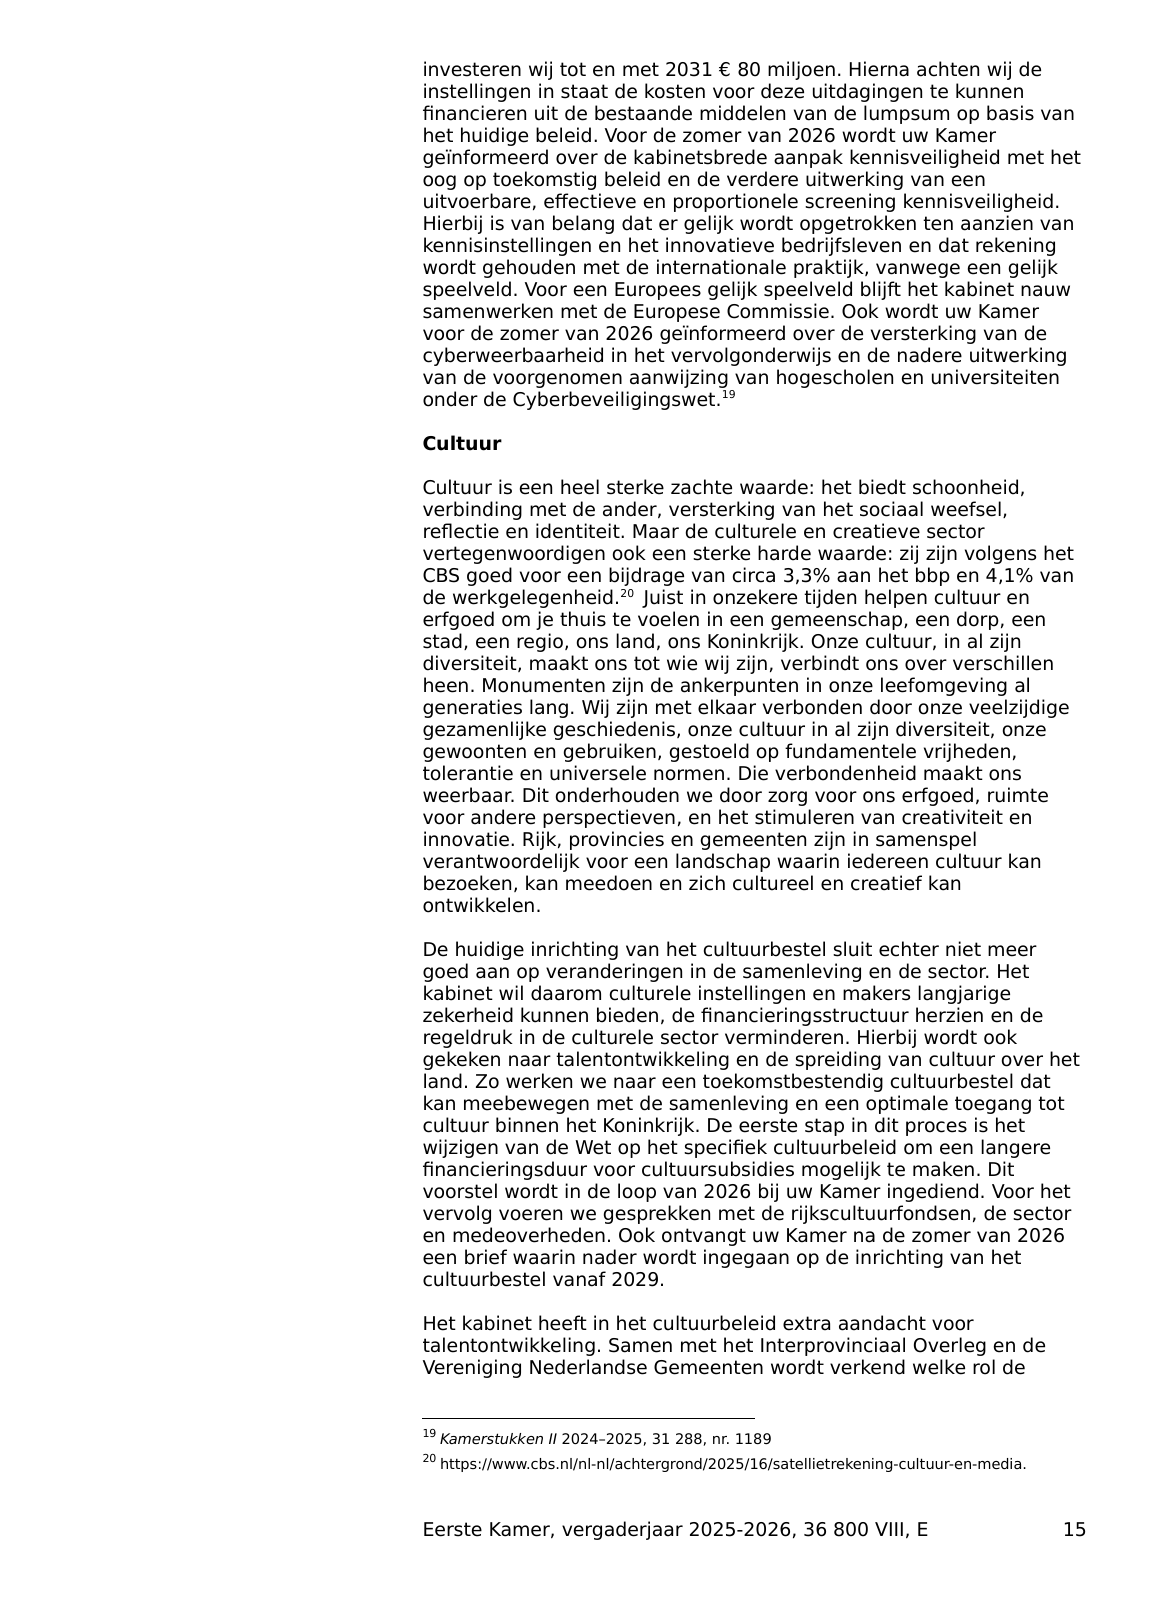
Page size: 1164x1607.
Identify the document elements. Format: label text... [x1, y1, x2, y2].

text Kamerstukken II 2024–2025, 31 288, nr. 1189 [422, 1427, 1087, 1449]
subtitle Cultuur [422, 433, 1087, 455]
text Het kabinet heeft in het cultuurbeleid extra aandacht voor talentontwikkeling. Samen met het Interprovinciaal Overleg en de Vereniging Nederlandse Gemeenten wordt verkend welke rol de [422, 1313, 1087, 1379]
text Cultuur is een heel sterke zachte waarde: het biedt schoonheid, verbinding met de ander, versterking van het sociaal weefsel, reflectie en identiteit. Maar de culturele en creatieve sector vertegenwoordigen ook een sterke harde waarde: zij zijn volgens het CBS goed voor een bijdrage van circa 3,3% aan het bbp en 4,1% van de werkgelegenheid. Juist in onzekere tijden helpen cultuur en erfgoed om je thuis te voelen in een gemeenschap, een dorp, een stad, een regio, ons land, ons Koninkrijk. Onze cultuur, in al zijn diversiteit, maakt ons tot wie wij zijn, verbindt ons over verschillen heen. Monumenten zijn de ankerpunten in onze leefomgeving al generaties lang. Wij zijn met elkaar verbonden door onze veelzijdige gezamenlijke geschiedenis, onze cultuur in al zijn diversiteit, onze gewoonten en gebruiken, gestoeld op fundamentele vrijheden, tolerantie en universele normen. Die verbondenheid maakt ons weerbaar. Dit onderhouden we door zorg voor ons erfgoed, ruimte voor andere perspectieven, en het stimuleren van creativiteit en innovatie. Rijk, provincies en gemeenten zijn in samenspel verantwoordelijk voor een landschap waarin iedereen cultuur kan bezoeken, kan meedoen en zich cultureel en creatief kan ontwikkelen. [422, 477, 1087, 917]
text De huidige inrichting van het cultuurbestel sluit echter niet meer goed aan op veranderingen in de samenleving en de sector. Het kabinet wil daarom culturele instellingen en makers langjarige zekerheid kunnen bieden, de financieringsstructuur herzien en de regeldruk in de culturele sector verminderen. Hierbij wordt ook gekeken naar talentontwikkeling en de spreiding van cultuur over het land. Zo werken we naar een toekomstbestendig cultuurbestel dat kan meebewegen met de samenleving en een optimale toegang tot cultuur binnen het Koninkrijk. De eerste stap in dit proces is het wijzigen van de Wet op het specifiek cultuurbeleid om een langere financieringsduur voor cultuursubsidies mogelijk te maken. Dit voorstel wordt in de loop van 2026 bij uw Kamer ingediend. Voor het vervolg voeren we gesprekken met de rijkscultuurfondsen, de sector en medeoverheden. Ook ontvangt uw Kamer na de zomer van 2026 een brief waarin nader wordt ingegaan op de inrichting van het cultuurbestel vanaf 2029. [422, 939, 1087, 1291]
text investeren wij tot en met 2031 € 80 miljoen. Hierna achten wij de instellingen in staat de kosten voor deze uitdagingen te kunnen financieren uit de bestaande middelen van de lumpsum op basis van het huidige beleid. Voor de zomer van 2026 wordt uw Kamer geïnformeerd over de kabinetsbrede aanpak kennisveiligheid met het oog op toekomstig beleid en de verdere uitwerking van een uitvoerbare, effectieve en proportionele screening kennisveiligheid. Hierbij is van belang dat er gelijk wordt opgetrokken ten aanzien van kennisinstellingen en het innovatieve bedrijfsleven en dat rekening wordt gehouden met de internationale praktijk, vanwege een gelijk speelveld. Voor een Europees gelijk speelveld blijft het kabinet nauw samenwerken met de Europese Commissie. Ook wordt uw Kamer voor de zomer van 2026 geïnformeerd over de versterking van de cyberweerbaarheid in het vervolgonderwijs en de nadere uitwerking van de voorgenomen aanwijzing van hogescholen en universiteiten onder de Cyberbeveiligingswet. [422, 59, 1087, 411]
text https://www.cbs.nl/nl-nl/achtergrond/2025/16/satellietrekening-cultuur-en-media. [422, 1452, 1087, 1474]
